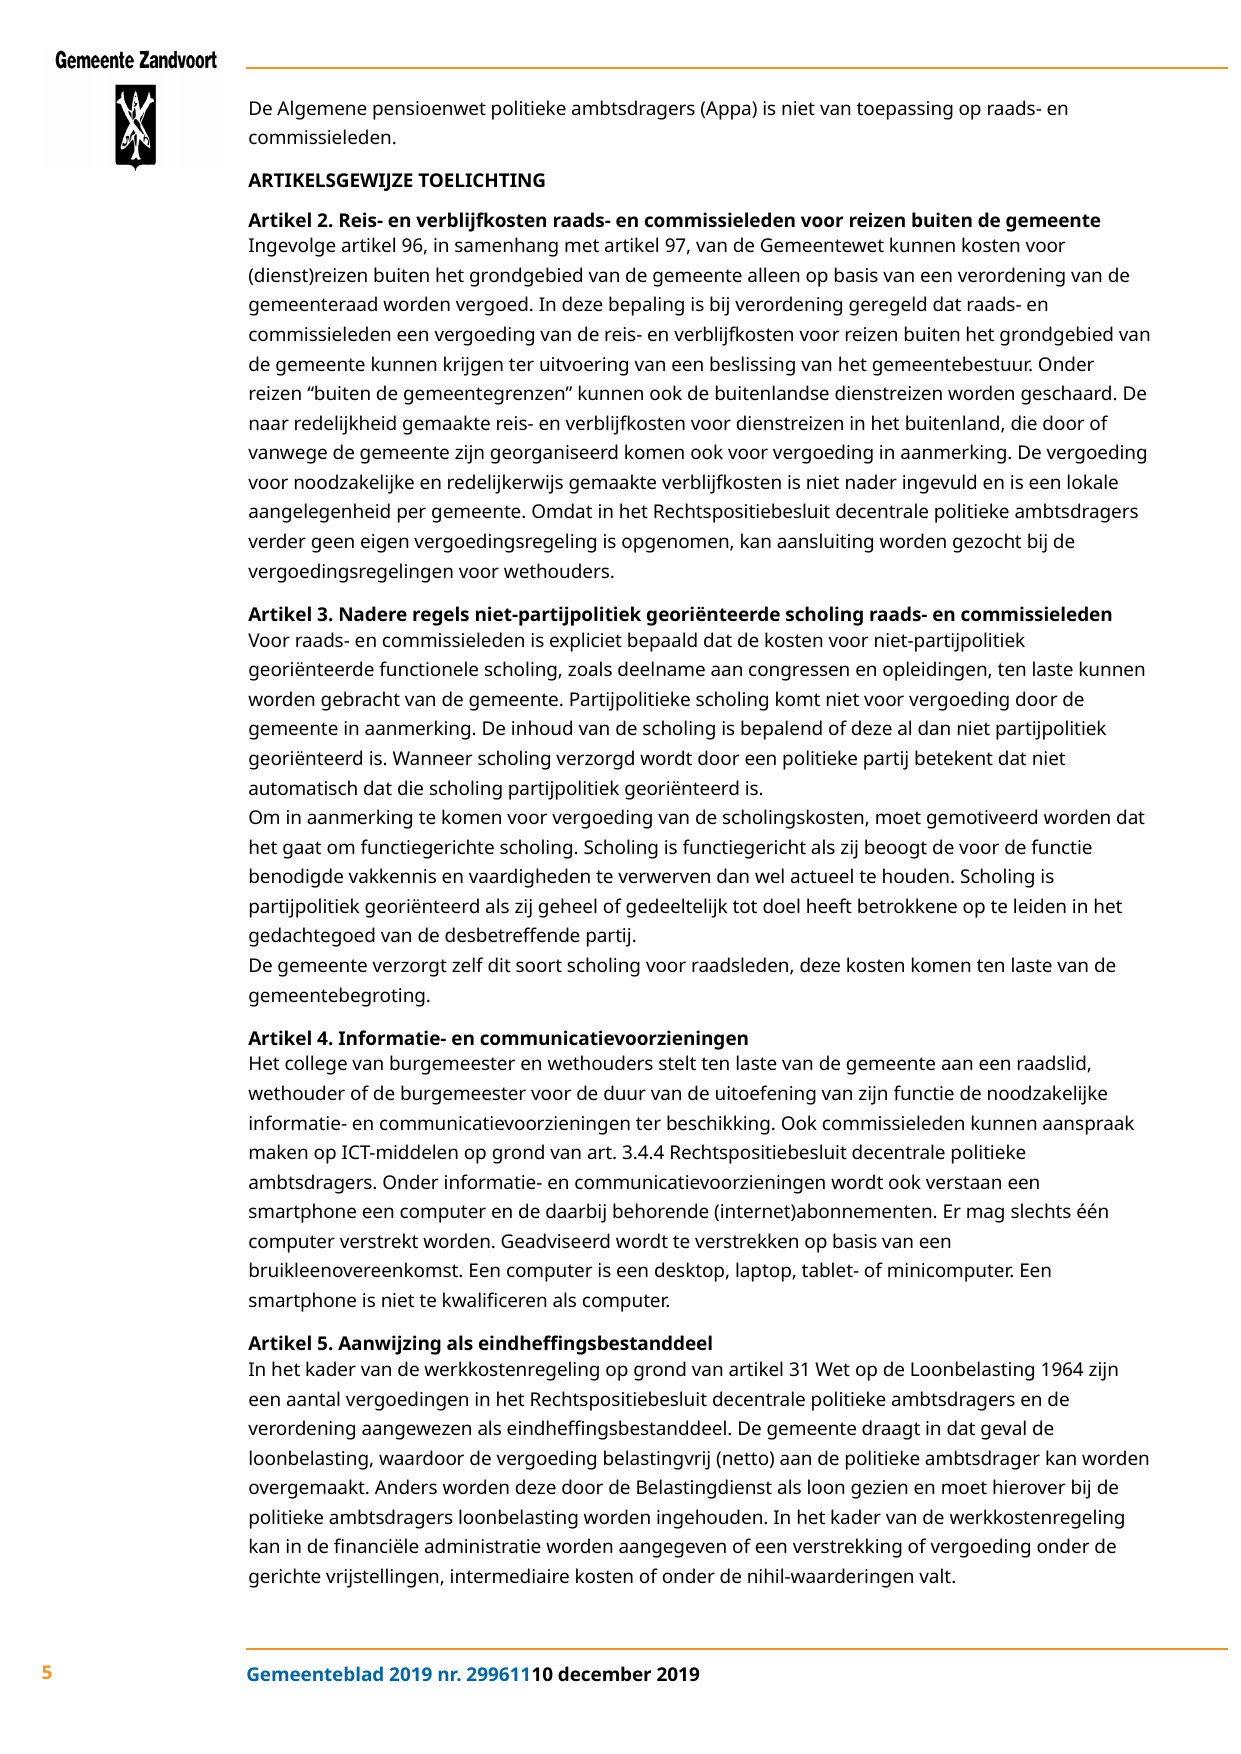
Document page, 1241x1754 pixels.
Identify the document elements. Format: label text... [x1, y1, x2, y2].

text Artikel 2. Reis- en verblijfkosten raads- en commissieleden voor reizen buiten de gemeente [248, 207, 1152, 232]
text Ingevolge artikel 96, in samenhang met artikel 97, van de Gemeentewet kunnen kosten voor (dienst)reizen buiten het grondgebied van de gemeente alleen op basis van een verordening van de gemeenteraad worden vergoed. In deze bepaling is bij verordening geregeld dat raads- en commissieleden een vergoeding van de reis- en verblijfkosten voor reizen buiten het grondgebied van de gemeente kunnen krijgen ter uitvoering van een beslissing van het gemeentebestuur. Onder reizen “buiten de gemeentegrenzen” kunnen ook de buitenlandse dienstreizen worden geschaard. De naar redelijkheid gemaakte reis- en verblijfkosten voor dienstreizen in het buitenland, die door of vanwege de gemeente zijn georganiseerd komen ook voor vergoeding in aanmerking. De vergoeding voor noodzakelijke en redelijkerwijs gemaakte verblijfkosten is niet nader ingevuld en is een lokale aangelegenheid per gemeente. Omdat in het Rechtspositiebesluit decentrale politieke ambtsdragers verder geen eigen vergoedingsregeling is opgenomen, kan aansluiting worden gezocht bij de vergoedingsregelingen voor wethouders. [248, 232, 1152, 584]
text Artikel 5. Aanwijzing als eindheffingsbestanddeel [248, 1330, 1152, 1356]
text De Algemene pensioenwet politieke ambtsdragers (Appa) is niet van toepassing op raads- en commissieleden. [248, 95, 1152, 150]
text Om in aanmerking te komen voor vergoeding van de scholingskosten, moet gemotiveerd worden dat het gaat om functiegerichte scholing. Scholing is functiegericht als zij beoogt de voor de functie benodigde vakkennis en vaardigheden te verwerven dan wel actueel te houden. Scholing is partijpolitiek georiënteerd als zij geheel of gedeeltelijk tot doel heeft betrokkene op te leiden in het gedachtegoed van de desbetreffende partij. [248, 804, 1152, 948]
text Het college van burgemeester en wethouders stelt ten laste van de gemeente aan een raadslid, wethouder of de burgemeester voor de duur van de uitoefening van zijn functie de noodzakelijke informatie- en communicatievoorzieningen ter beschikking. Ook commissieleden kunnen aanspraak maken op ICT-middelen op grond van art. 3.4.4 Rechtspositiebesluit decentrale politieke ambtsdragers. Onder informatie- en communicatievoorzieningen wordt ook verstaan een smartphone een computer en de daarbij behorende (internet)abonnementen. Er mag slechts één computer verstrekt worden. Geadviseerd wordt te verstrekken op basis van een bruikleenovereenkomst. Een computer is een desktop, laptop, tablet- of minicomputer. Een smartphone is niet te kwalificeren als computer. [248, 1051, 1152, 1313]
text In het kader van de werkkostenregeling op grond van artikel 31 Wet op de Loonbelasting 1964 zijn een aantal vergoedingen in het Rechtspositiebesluit decentrale politieke ambtsdragers en de verordening aangewezen als eindheffingsbestanddeel. De gemeente draagt in dat geval de loonbelasting, waardoor de vergoeding belastingvrij (netto) aan de politieke ambtsdrager kan worden overgemaakt. Anders worden deze door de Belastingdienst als loon gezien en moet hierover bij de politieke ambtsdragers loonbelasting worden ingehouden. In het kader van de werkkostenregeling kan in de financiële administratie worden aangegeven of een verstrekking of vergoeding onder de gerichte vrijstellingen, intermediaire kosten of onder de nihil-waarderingen valt. [248, 1356, 1152, 1589]
picture [41, 47, 231, 172]
text ARTIKELSGEWIJZE TOELICHTING [248, 167, 1152, 193]
text De gemeente verzorgt zelf dit soort scholing voor raadsleden, deze kosten komen ten laste van de gemeentebegroting. [248, 952, 1152, 1007]
text Artikel 4. Informatie- en communicatievoorzieningen [248, 1025, 1152, 1051]
text Artikel 3. Nadere regels niet-partijpolitiek georiënteerde scholing raads- en commissieleden [248, 601, 1152, 627]
text Voor raads- en commissieleden is expliciet bepaald dat de kosten voor niet-partijpolitiek georiënteerde functionele scholing, zoals deelname aan congressen en opleidingen, ten laste kunnen worden gebracht van de gemeente. Partijpolitieke scholing komt niet voor vergoeding door de gemeente in aanmerking. De inhoud van de scholing is bepalend of deze al dan niet partijpolitiek georiënteerd is. Wanneer scholing verzorgd wordt door een politieke partij betekent dat niet automatisch dat die scholing partijpolitiek georiënteerd is. [248, 627, 1152, 800]
